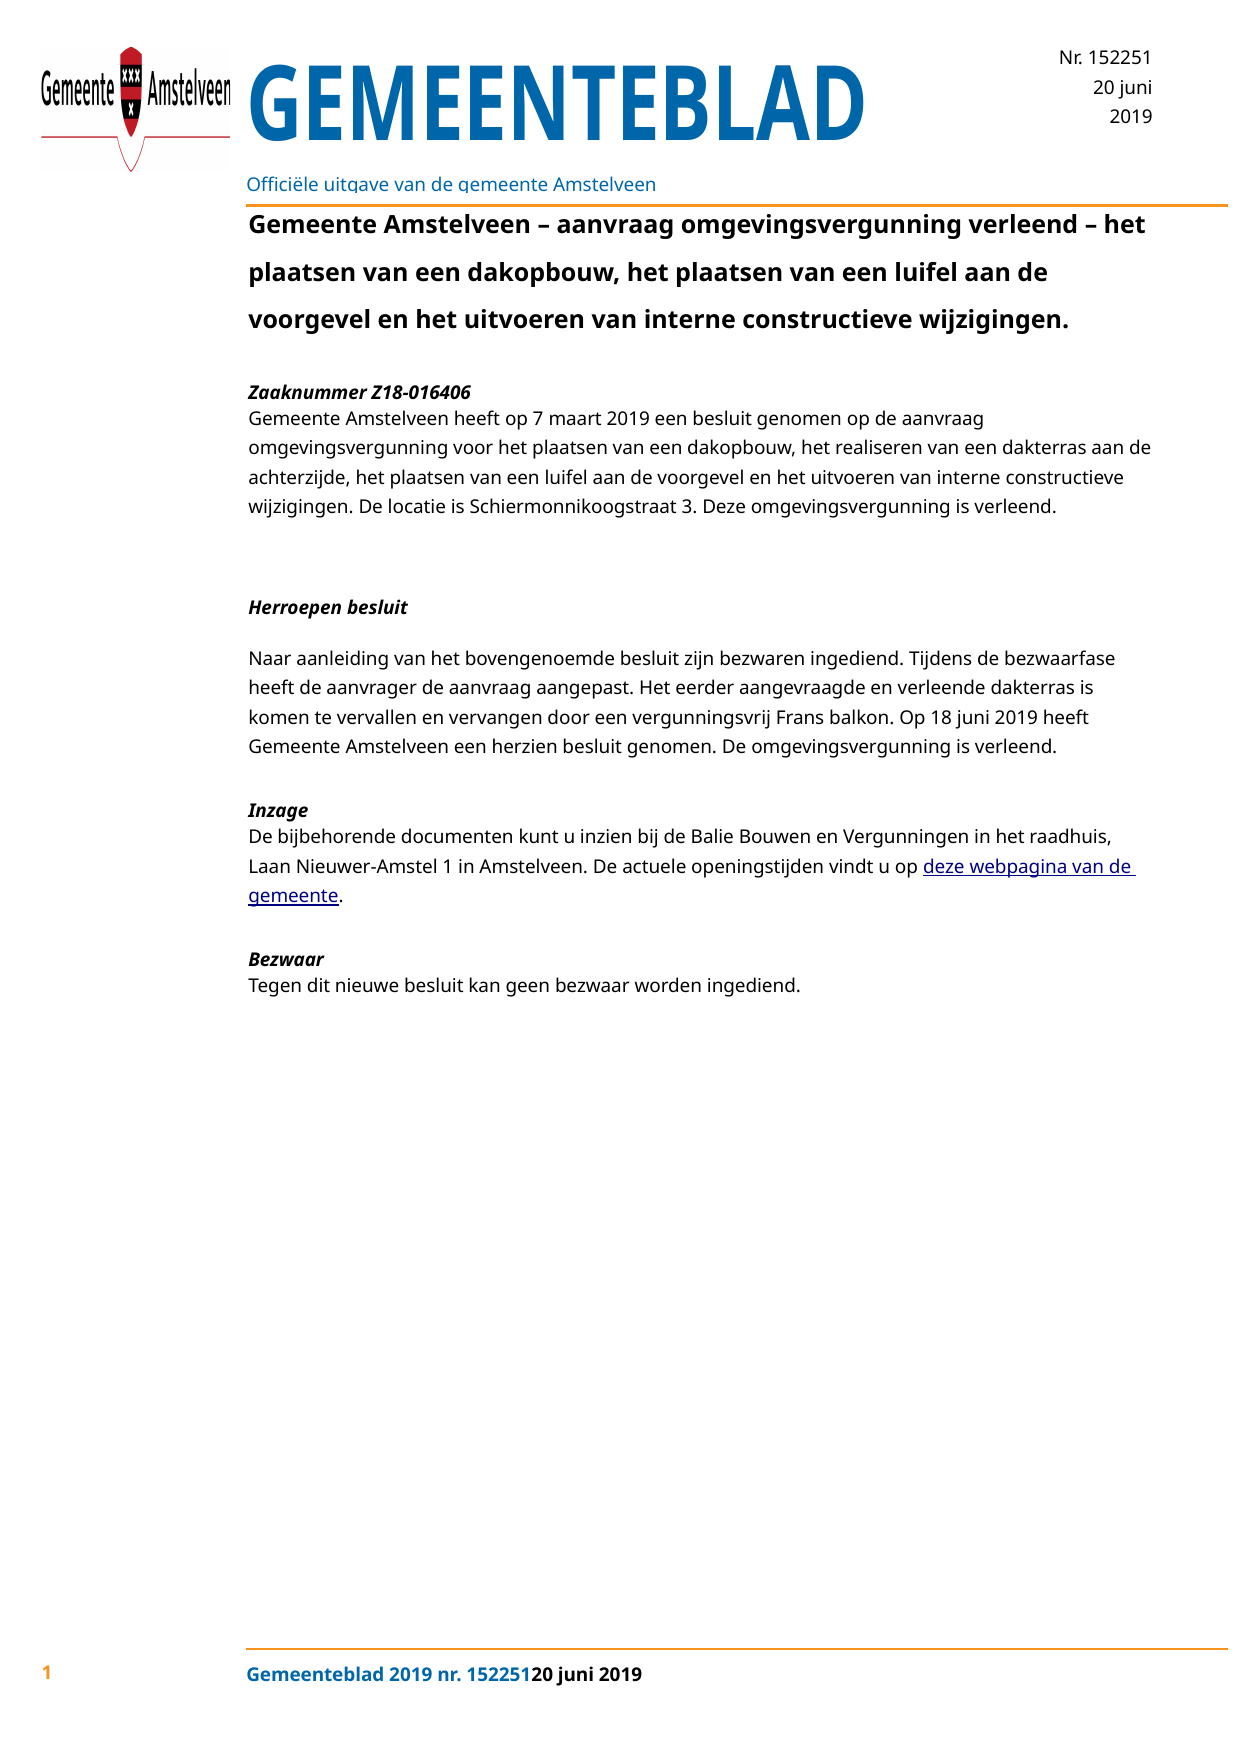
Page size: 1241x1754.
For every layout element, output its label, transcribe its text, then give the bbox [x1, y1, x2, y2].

text Gemeente Amstelveen heeft op 7 maart 2019 een besluit genomen op de aanvraag omgevingsvergunning voor het plaatsen van een dakopbouw, het realiseren van een dakterras aan de achterzijde, het plaatsen van een luifel aan de voorgevel en het uitvoeren van interne constructieve wijzigingen. De locatie is Schiermonnikoogstraat 3. Deze omgevingsvergunning is verleend. [248, 405, 1152, 519]
text Gemeente Amstelveen – aanvraag omgevingsvergunning verleend – het plaatsen van een dakopbouw, het plaatsen van een luifel aan de voorgevel en het uitvoeren van interne constructieve wijzigingen. [248, 207, 1152, 336]
picture [41, 47, 231, 172]
text Tegen dit nieuwe besluit kan geen bezwaar worden ingediend. [248, 972, 1152, 998]
text Bezwaar [248, 946, 1152, 972]
text Inzage [248, 797, 1152, 823]
text De bijbehorende documenten kunt u inzien bij de Balie Bouwen en Vergunningen in het raadhuis, Laan Nieuwer-Amstel 1 in Amstelveen. De actuele openingstijden vindt u op deze webpagina van de gemeente. [248, 823, 1152, 908]
text Herroepen besluit [248, 594, 1152, 620]
text Zaaknummer Z18-016406 [248, 379, 1152, 405]
text Naar aanleiding van het bovengenoemde besluit zijn bezwaren ingediend. Tijdens de bezwaarfase heeft de aanvrager de aanvraag aangepast. Het eerder aangevraagde en verleende dakterras is komen te vervallen en vervangen door een vergunningsvrij Frans balkon. Op 18 juni 2019 heeft Gemeente Amstelveen een herzien besluit genomen. De omgevingsvergunning is verleend. [248, 645, 1152, 759]
